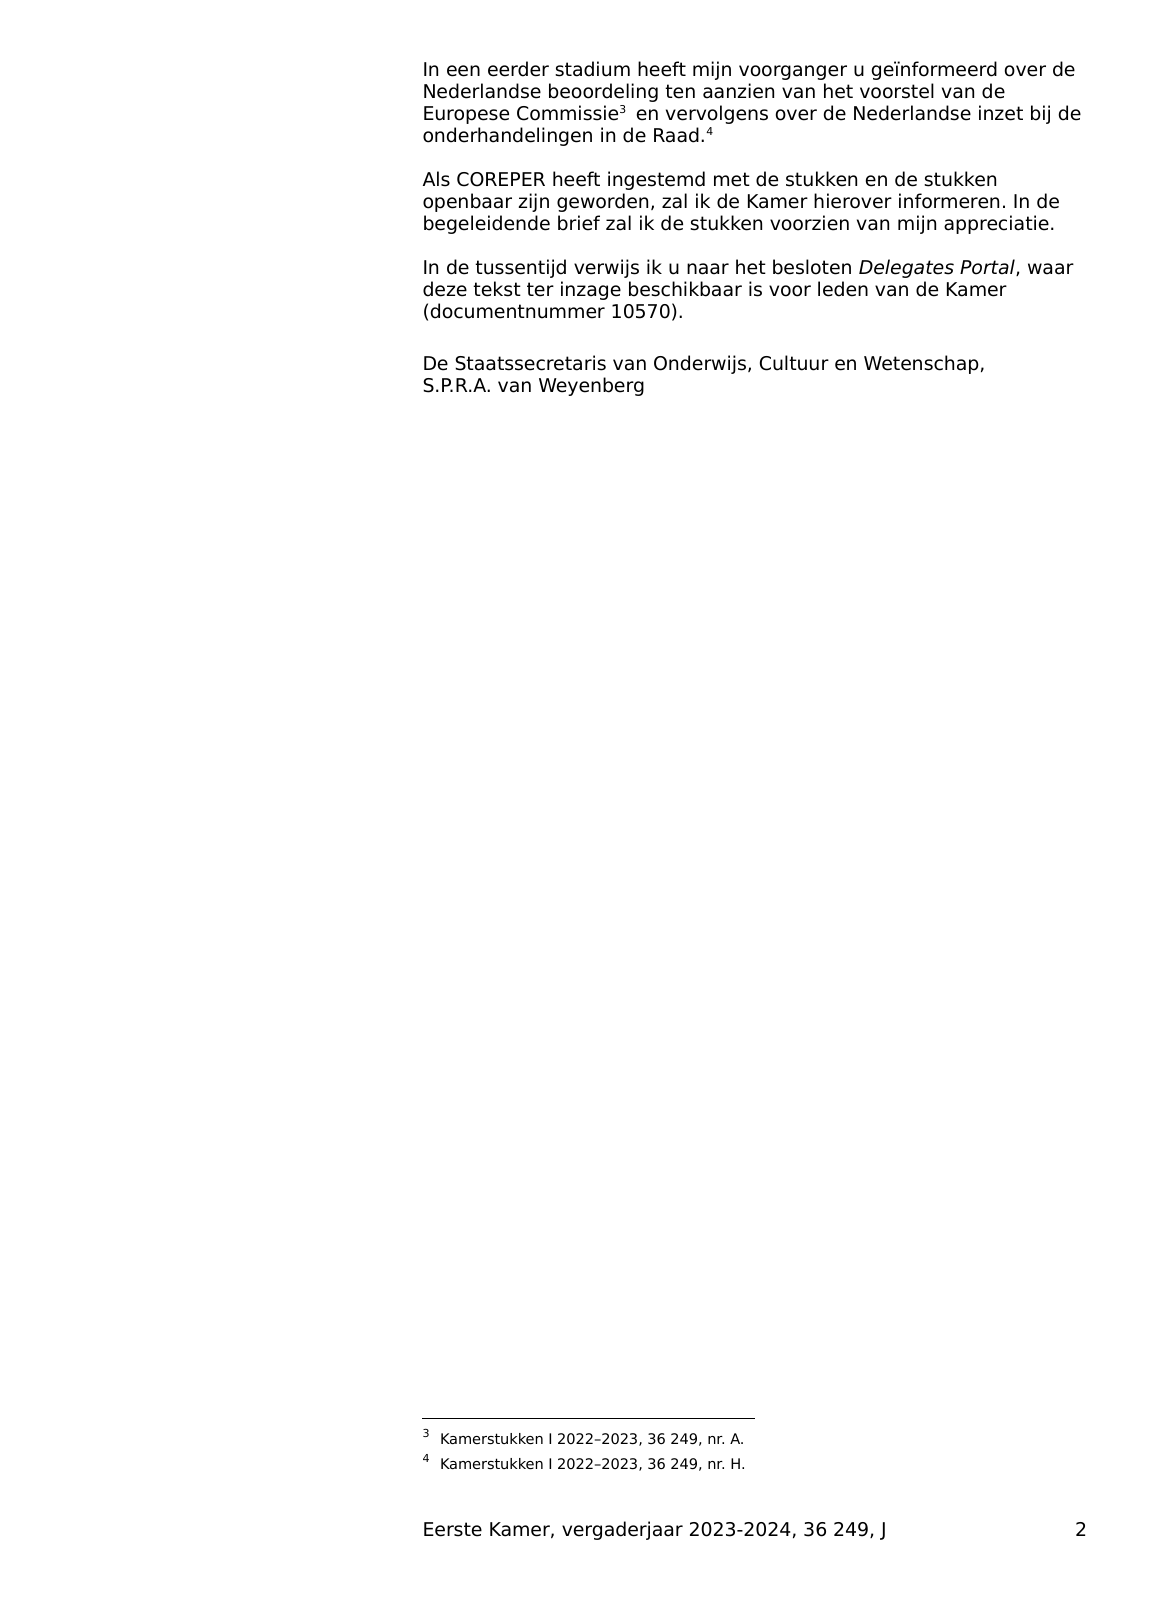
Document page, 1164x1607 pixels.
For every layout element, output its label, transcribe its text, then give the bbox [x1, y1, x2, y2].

text De Staatssecretaris van Onderwijs, Cultuur en Wetenschap, S.P.R.A. van Weyenberg [422, 353, 1087, 397]
text Kamerstukken I 2022–2023, 36 249, nr. H. [422, 1452, 1087, 1474]
text Als COREPER heeft ingestemd met de stukken en de stukken openbaar zijn geworden, zal ik de Kamer hierover informeren. In de begeleidende brief zal ik de stukken voorzien van mijn appreciatie. [422, 169, 1087, 235]
text Kamerstukken I 2022–2023, 36 249, nr. A. [422, 1427, 1087, 1449]
text In een eerder stadium heeft mijn voorganger u geïnformeerd over de Nederlandse beoordeling ten aanzien van het voorstel van de Europese Commissie en vervolgens over de Nederlandse inzet bij de onderhandelingen in de Raad. [422, 59, 1087, 147]
text In de tussentijd verwijs ik u naar het besloten Delegates Portal, waar deze tekst ter inzage beschikbaar is voor leden van de Kamer (documentnummer 10570). [422, 257, 1087, 323]
